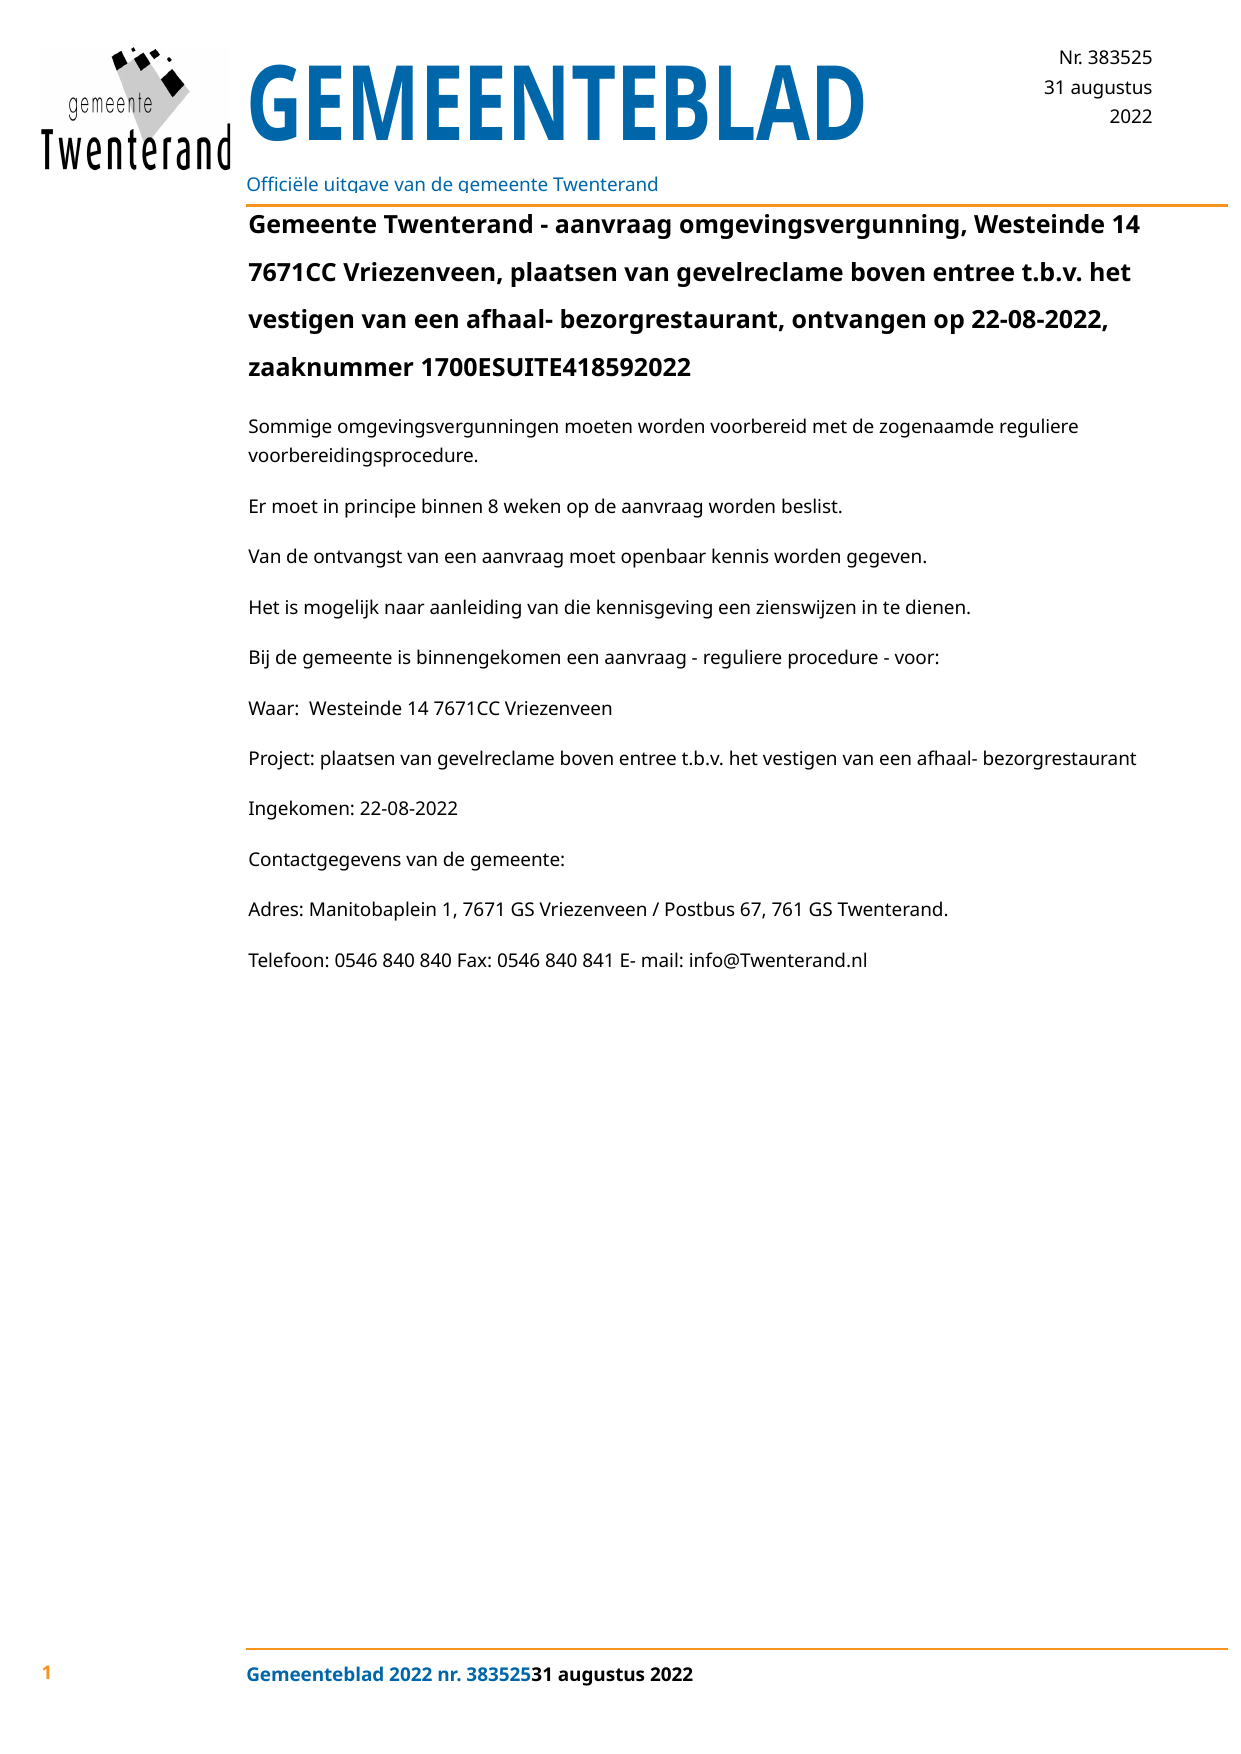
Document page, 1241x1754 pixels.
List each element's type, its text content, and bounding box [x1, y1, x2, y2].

picture [41, 47, 231, 172]
text Bij de gemeente is binnengekomen een aanvraag - reguliere procedure - voor: [248, 644, 1152, 670]
text Ingekomen: 22-08-2022 [248, 796, 1152, 821]
text Gemeente Twenterand - aanvraag omgevingsvergunning, Westeinde 14 7671CC Vriezenveen, plaatsen van gevelreclame boven entree t.b.v. het vestigen van een afhaal- bezorgrestaurant, ontvangen op 22-08-2022, zaaknummer 1700ESUITE418592022 [248, 207, 1152, 384]
text Adres: Manitobaplein 1, 7671 GS Vriezenveen / Postbus 67, 761 GS Twenterand. [248, 896, 1152, 922]
text Van de ontvangst van een aanvraag moet openbaar kennis worden gegeven. [248, 543, 1152, 569]
text Project: plaatsen van gevelreclame boven entree t.b.v. het vestigen van een afhaal- bezorgrestaurant [248, 745, 1152, 771]
text Er moet in principe binnen 8 weken op de aanvraag worden beslist. [248, 493, 1152, 519]
text Contactgegevens van de gemeente: [248, 846, 1152, 872]
text Sommige omgevingsvergunningen moeten worden voorbereid met de zogenaamde reguliere voorbereidingsprocedure. [248, 413, 1152, 468]
text Waar: Westeinde 14 7671CC Vriezenveen [248, 695, 1152, 721]
text Het is mogelijk naar aanleiding van die kennisgeving een zienswijzen in te dienen. [248, 594, 1152, 620]
text Telefoon: 0546 840 840 Fax: 0546 840 841 E- mail: info@Twenterand.nl [248, 947, 1152, 973]
